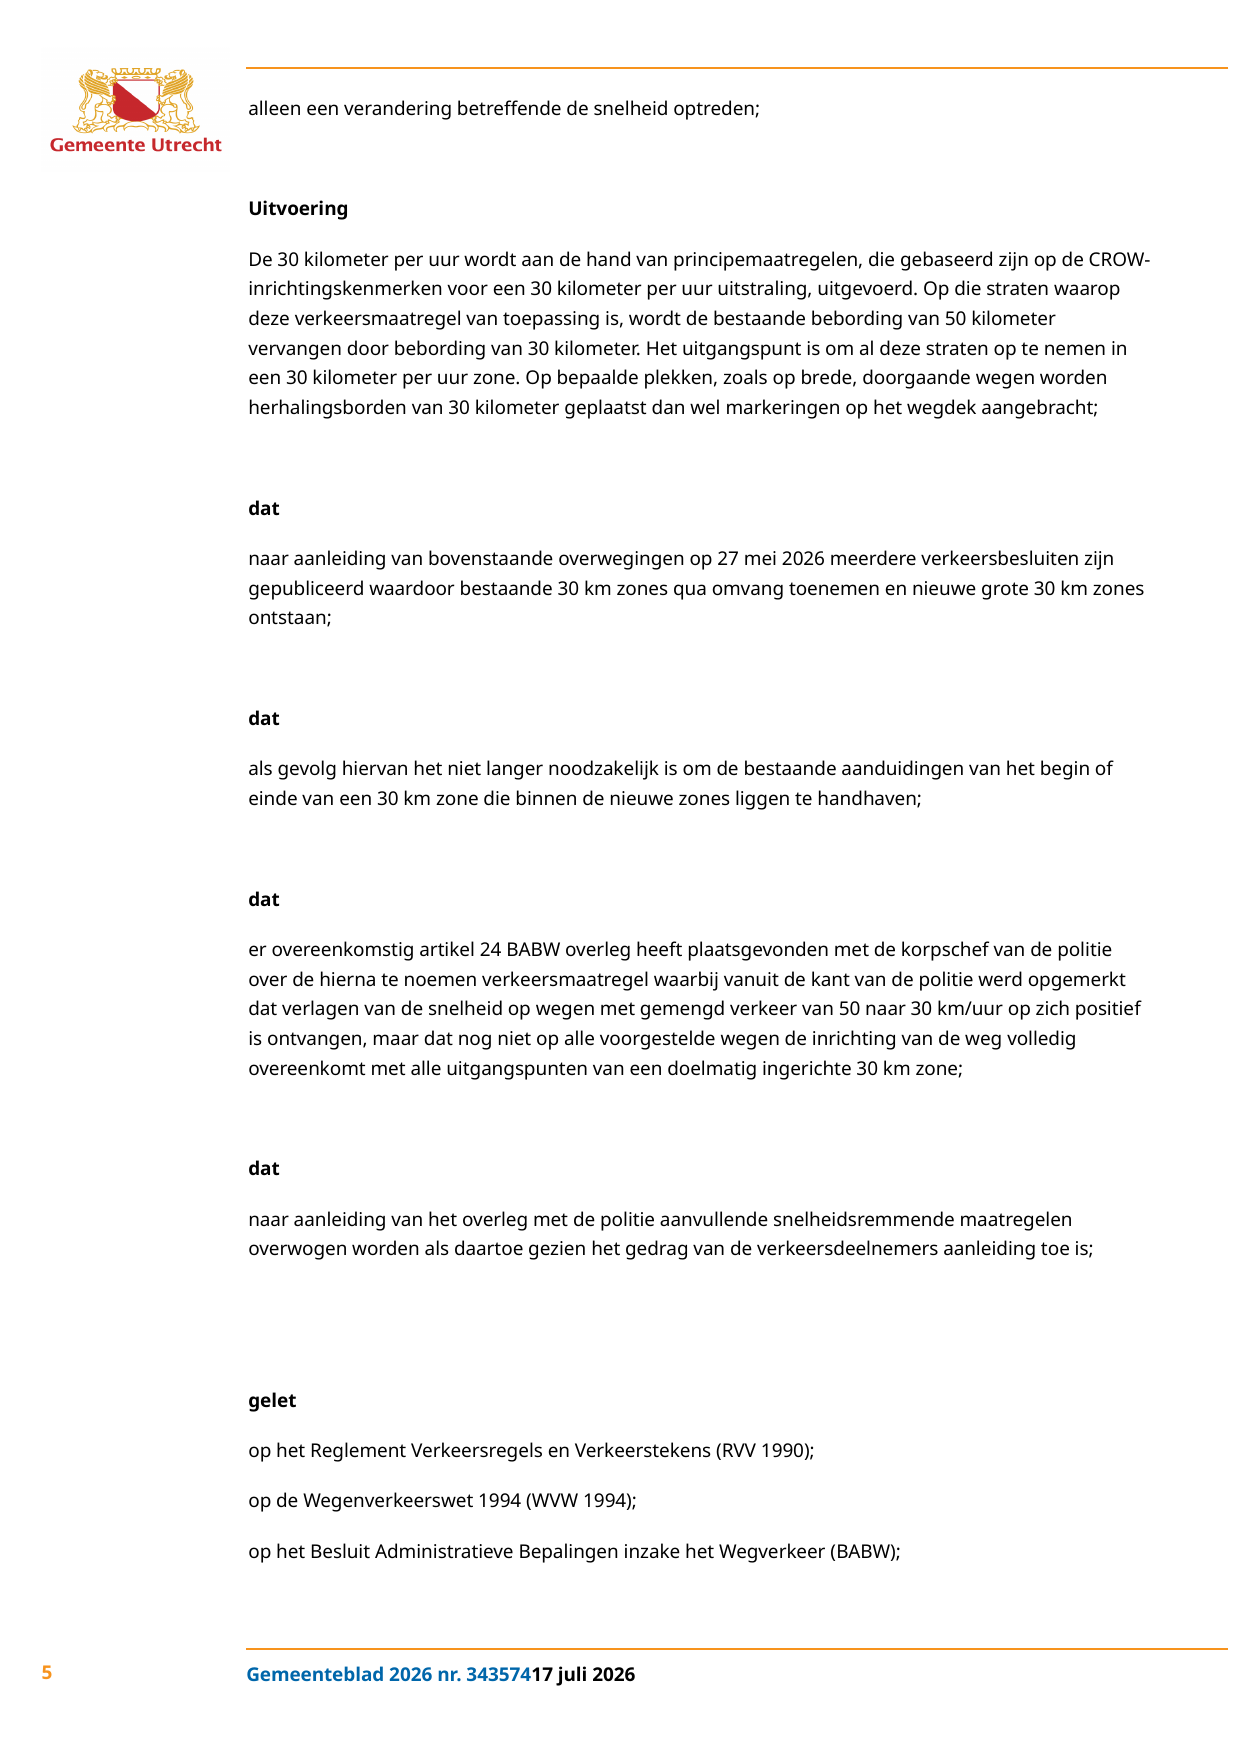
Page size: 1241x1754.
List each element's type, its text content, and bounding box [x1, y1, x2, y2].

text naar aanleiding van het overleg met de politie aanvullende snelheidsremmende maatregelen overwogen worden als daartoe gezien het gedrag van de verkeersdeelnemers aanleiding toe is; [248, 1206, 1152, 1261]
text dat [248, 495, 1152, 521]
text dat [248, 886, 1152, 912]
text De 30 kilometer per uur wordt aan de hand van principemaatregelen, die gebaseerd zijn op de CROW-inrichtingskenmerken voor een 30 kilometer per uur uitstraling, uitgevoerd. Op die straten waarop deze verkeersmaatregel van toepassing is, wordt de bestaande bebording van 50 kilometer vervangen door bebording van 30 kilometer. Het uitgangspunt is om al deze straten op te nemen in een 30 kilometer per uur zone. Op bepaalde plekken, zoals op brede, doorgaande wegen worden herhalingsborden van 30 kilometer geplaatst dan wel markeringen op het wegdek aangebracht; [248, 246, 1152, 420]
text gelet [248, 1387, 1152, 1413]
text op de Wegenverkeerswet 1994 (WVW 1994); [248, 1488, 1152, 1513]
picture [41, 47, 231, 172]
text Uitvoering [248, 196, 1152, 221]
text als gevolg hiervan het niet langer noodzakelijk is om de bestaande aanduidingen van het begin of einde van een 30 km zone die binnen de nieuwe zones liggen te handhaven; [248, 756, 1152, 811]
text naar aanleiding van bovenstaande overwegingen op 27 mei 2026 meerdere verkeersbesluiten zijn gepubliceerd waardoor bestaande 30 km zones qua omvang toenemen en nieuwe grote 30 km zones ontstaan; [248, 545, 1152, 630]
text dat [248, 1156, 1152, 1181]
text op het Reglement Verkeersregels en Verkeerstekens (RVV 1990); [248, 1437, 1152, 1463]
text alleen een verandering betreffende de snelheid optreden; [248, 95, 1152, 121]
text er overeenkomstig artikel 24 BABW overleg heeft plaatsgevonden met de korpschef van de politie over de hierna te noemen verkeersmaatregel waarbij vanuit de kant van de politie werd opgemerkt dat verlagen van de snelheid op wegen met gemengd verkeer van 50 naar 30 km/uur op zich positief is ontvangen, maar dat nog niet op alle voorgestelde wegen de inrichting van de weg volledig overeenkomt met alle uitgangspunten van een doelmatig ingerichte 30 km zone; [248, 936, 1152, 1081]
text op het Besluit Administratieve Bepalingen inzake het Wegverkeer (BABW); [248, 1538, 1152, 1564]
text dat [248, 705, 1152, 731]
